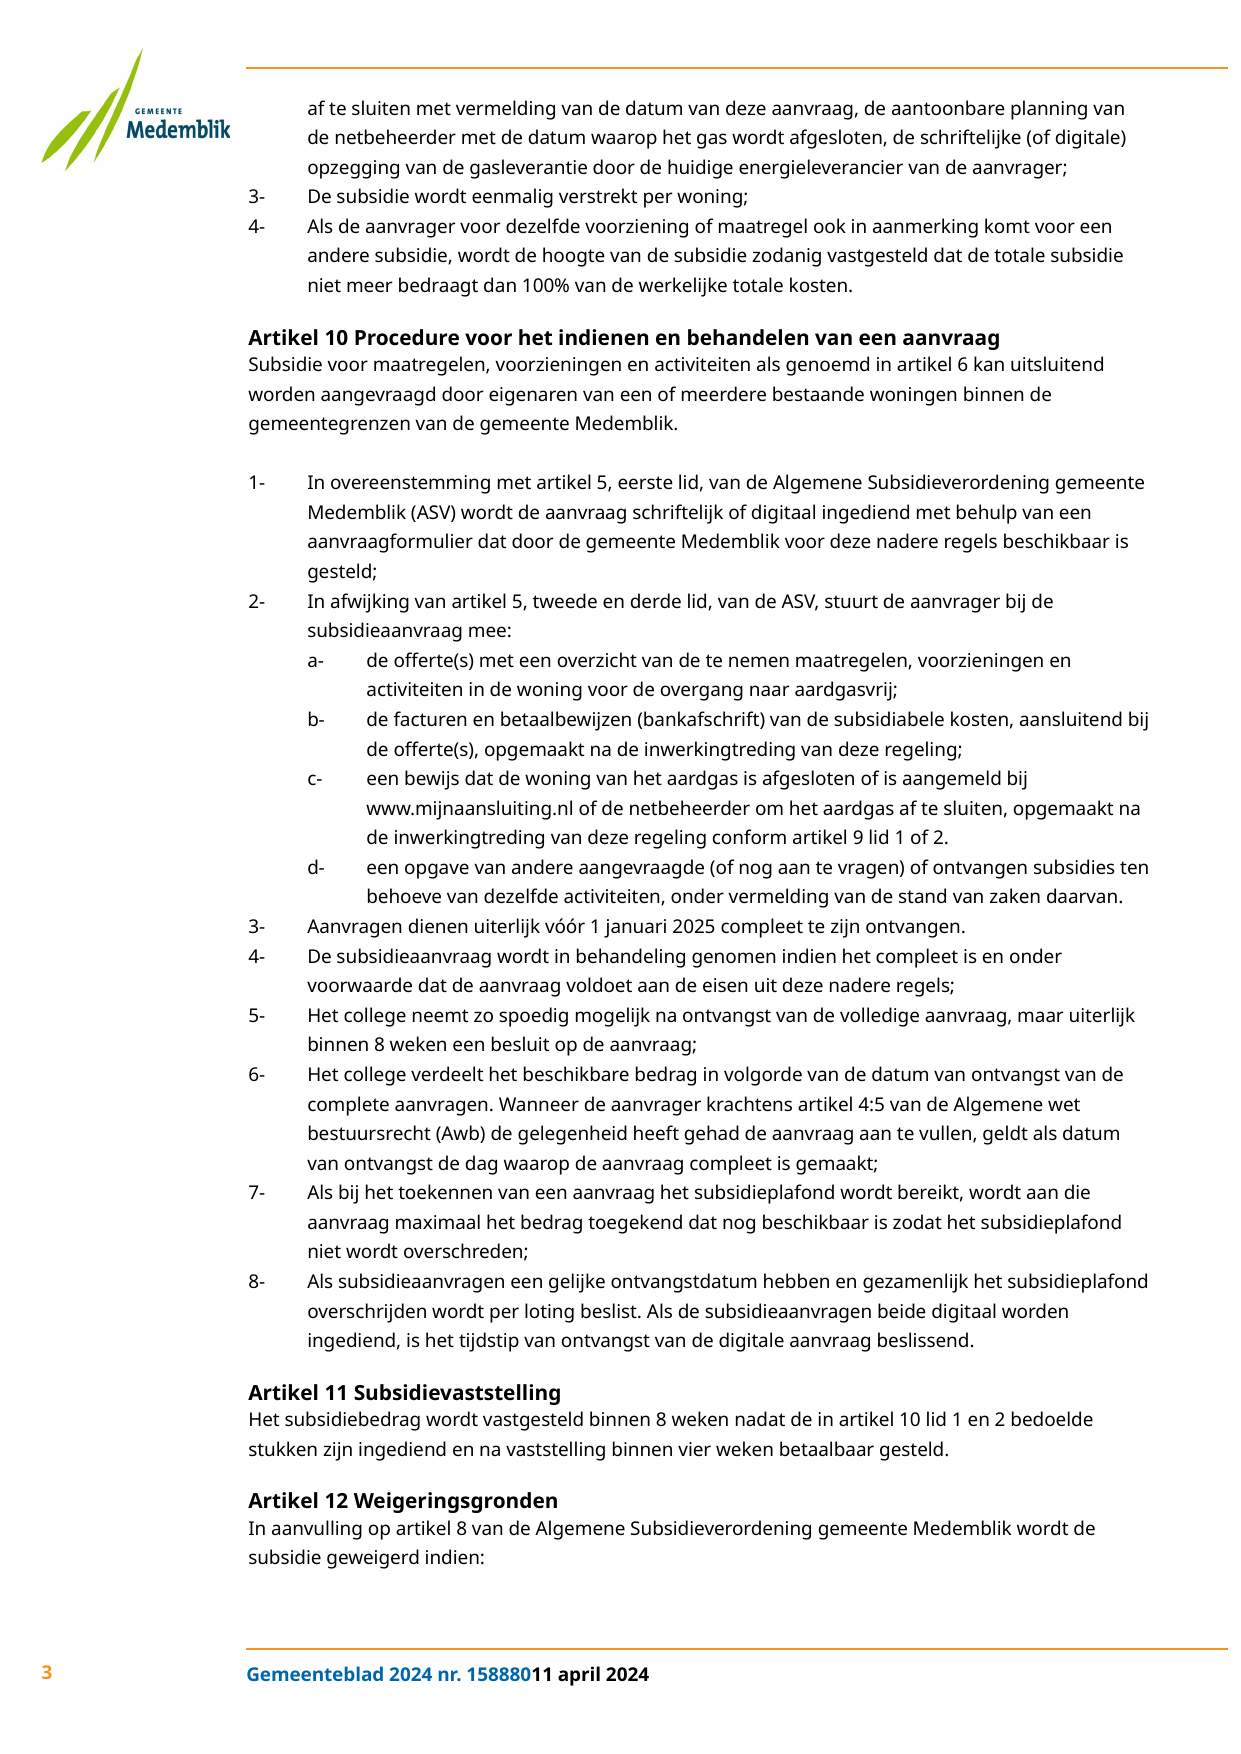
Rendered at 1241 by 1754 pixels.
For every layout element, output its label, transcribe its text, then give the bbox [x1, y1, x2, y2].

list De subsidie wordt eenmalig verstrekt per woning; [248, 183, 1152, 209]
list In overeenstemming met artikel 5, eerste lid, van de Algemene Subsidieverordening gemeente Medemblik (ASV) wordt de aanvraag schriftelijk of digitaal ingediend met behulp van een aanvraagformulier dat door de gemeente Medemblik voor deze nadere regels beschikbaar is gesteld; [248, 469, 1152, 584]
text Subsidie voor maatregelen, voorzieningen en activiteiten als genoemd in artikel 6 kan uitsluitend worden aangevraagd door eigenaren van een of meerdere bestaande woningen binnen de gemeentegrenzen van de gemeente Medemblik. [248, 351, 1152, 436]
text Het subsidiebedrag wordt vastgesteld binnen 8 weken nadat de in artikel 10 lid 1 en 2 bedoelde stukken zijn ingediend en na vaststelling binnen vier weken betaalbaar gesteld. [248, 1406, 1152, 1462]
list In afwijking van artikel 5, tweede en derde lid, van de ASV, stuurt de aanvrager bij de subsidieaanvraag mee: [248, 588, 1152, 643]
picture [41, 47, 231, 172]
list Het college verdeelt het beschikbare bedrag in volgorde van de datum van ontvangst van de complete aanvragen. Wanneer de aanvrager krachtens artikel 4:5 van de Algemene wet bestuursrecht (Awb) de gelegenheid heeft gehad de aanvraag aan te vullen, geldt als datum van ontvangst de dag waarop de aanvraag compleet is gemaakt; [248, 1061, 1152, 1176]
list Als subsidieaanvragen een gelijke ontvangstdatum hebben en gezamenlijk het subsidieplafond overschrijden wordt per loting beslist. Als de subsidieaanvragen beide digitaal worden ingediend, is het tijdstip van ontvangst van de digitale aanvraag beslissend. [248, 1268, 1152, 1353]
list Aanvragen dienen uiterlijk vóór 1 januari 2025 compleet te zijn ontvangen. [248, 913, 1152, 939]
list de facturen en betaalbewijzen (bankafschrift) van de subsidiabele kosten, aansluitend bij de offerte(s), opgemaakt na de inwerkingtreding van deze regeling; [307, 706, 1152, 761]
list af te sluiten met vermelding van de datum van deze aanvraag, de aantoonbare planning van de netbeheerder met de datum waarop het gas wordt afgesloten, de schriftelijke (of digitale) opzegging van de gasleverantie door de huidige energieleverancier van de aanvrager; [248, 95, 1152, 180]
text In aanvulling op artikel 8 van de Algemene Subsidieverordening gemeente Medemblik wordt de subsidie geweigerd indien: [248, 1515, 1152, 1570]
text Artikel 12 Weigeringsgronden [248, 1486, 1152, 1515]
list een bewijs dat de woning van het aardgas is afgesloten of is aangemeld bij www.mijnaansluiting.nl of de netbeheerder om het aardgas af te sluiten, opgemaakt na de inwerkingtreding van deze regeling conform artikel 9 lid 1 of 2. [307, 765, 1152, 850]
text Artikel 11 Subsidievaststelling [248, 1378, 1152, 1406]
text Artikel 10 Procedure voor het indienen en behandelen van een aanvraag [248, 323, 1152, 351]
list de offerte(s) met een overzicht van de te nemen maatregelen, voorzieningen en activiteiten in de woning voor de overgang naar aardgasvrij; [307, 647, 1152, 702]
list een opgave van andere aangevraagde (of nog aan te vragen) of ontvangen subsidies ten behoeve van dezelfde activiteiten, onder vermelding van de stand van zaken daarvan. [307, 854, 1152, 909]
list Als bij het toekennen van een aanvraag het subsidieplafond wordt bereikt, wordt aan die aanvraag maximaal het bedrag toegekend dat nog beschikbaar is zodat het subsidieplafond niet wordt overschreden; [248, 1179, 1152, 1264]
list Als de aanvrager voor dezelfde voorziening of maatregel ook in aanmerking komt voor een andere subsidie, wordt de hoogte van de subsidie zodanig vastgesteld dat de totale subsidie niet meer bedraagt dan 100% van de werkelijke totale kosten. [248, 213, 1152, 298]
list Het college neemt zo spoedig mogelijk na ontvangst van de volledige aanvraag, maar uiterlijk binnen 8 weken een besluit op de aanvraag; [248, 1002, 1152, 1057]
list De subsidieaanvraag wordt in behandeling genomen indien het compleet is en onder voorwaarde dat de aanvraag voldoet aan de eisen uit deze nadere regels; [248, 943, 1152, 998]
